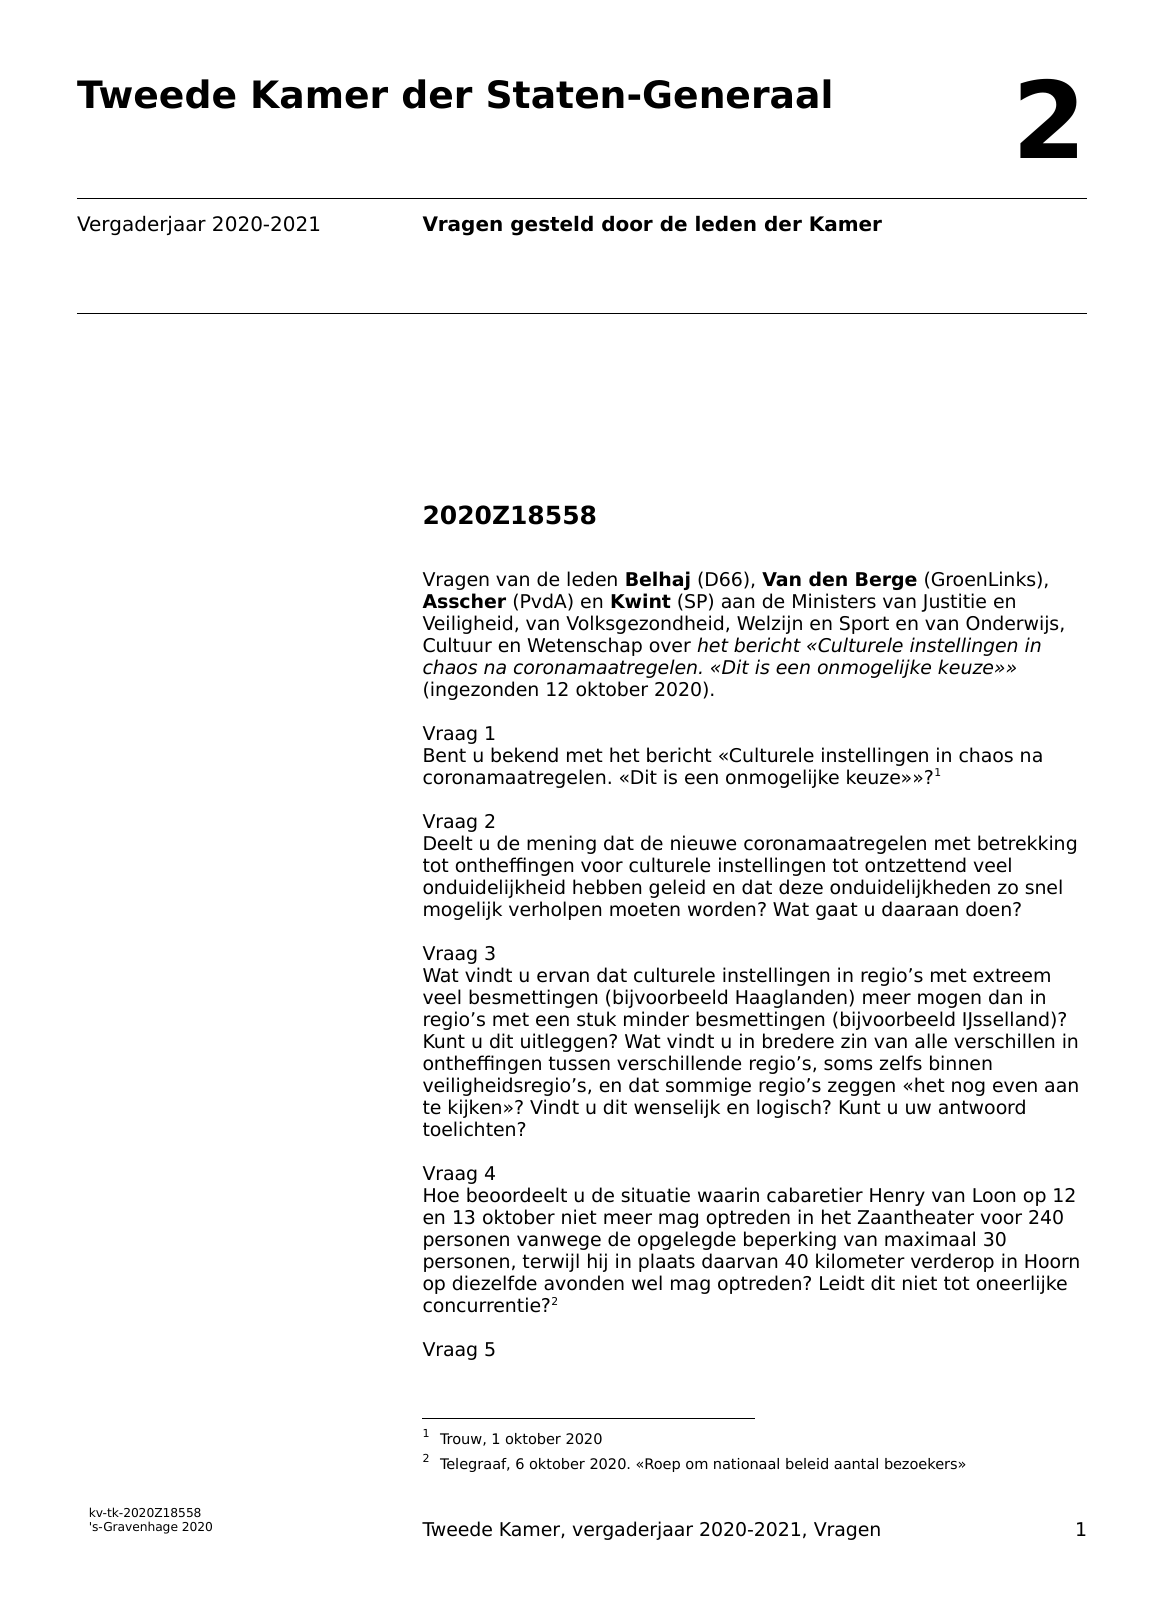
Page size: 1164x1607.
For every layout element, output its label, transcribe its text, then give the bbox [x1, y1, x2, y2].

text Trouw, 1 oktober 2020 [422, 1427, 1087, 1449]
text Vraag 3 [422, 943, 1087, 965]
text Bent u bekend met het bericht «Culturele instellingen in chaos na coronamaatregelen. «Dit is een onmogelijke keuze»»? [422, 745, 1087, 789]
table_header 2 [886, 59, 1087, 198]
text Vraag 1 [422, 723, 1087, 745]
text Vraag 2 [422, 811, 1087, 833]
text 's-Gravenhage 2020 [88, 1520, 323, 1534]
text Deelt u de mening dat de nieuwe coronamaatregelen met betrekking tot ontheffingen voor culturele instellingen tot ontzettend veel onduidelijkheid hebben geleid en dat deze onduidelijkheden zo snel mogelijk verholpen moeten worden? Wat gaat u daaraan doen? [422, 833, 1087, 921]
text Wat vindt u ervan dat culturele instellingen in regio’s met extreem veel besmettingen (bijvoorbeeld Haaglanden) meer mogen dan in regio’s met een stuk minder besmettingen (bijvoorbeeld IJsselland)? Kunt u dit uitleggen? Wat vindt u in bredere zin van alle verschillen in ontheffingen tussen verschillende regio’s, soms zelfs binnen veiligheidsregio’s, en dat sommige regio’s zeggen «het nog even aan te kijken»? Vindt u dit wenselijk en logisch? Kunt u uw antwoord toelichten? [422, 965, 1087, 1141]
text Telegraaf, 6 oktober 2020. «Roep om nationaal beleid aantal bezoekers» [422, 1452, 1087, 1474]
text 2020Z18558 [422, 501, 1087, 531]
text Vragen van de leden Belhaj (D66), Van den Berge (GroenLinks), Asscher (PvdA) en Kwint (SP) aan de Ministers van Justitie en Veiligheid, van Volksgezondheid, Welzijn en Sport en van Onderwijs, Cultuur en Wetenschap over het bericht «Culturele instellingen in chaos na coronamaatregelen. «Dit is een onmogelijke keuze»» (ingezonden 12 oktober 2020). [422, 569, 1087, 701]
text Vraag 5 [422, 1339, 1087, 1361]
text Hoe beoordeelt u de situatie waarin cabaretier Henry van Loon op 12 en 13 oktober niet meer mag optreden in het Zaantheater voor 240 personen vanwege de opgelegde beperking van maximaal 30 personen, terwijl hij in plaats daarvan 40 kilometer verderop in Hoorn op diezelfde avonden wel mag optreden? Leidt dit niet tot oneerlijke concurrentie? [422, 1185, 1087, 1317]
table_cell Vergaderjaar 2020-2021 [77, 199, 422, 313]
text kv-tk-2020Z18558 [88, 1506, 323, 1520]
text Vraag 4 [422, 1163, 1087, 1185]
table_cell Vragen gesteld door de leden der Kamer [422, 199, 1087, 313]
table_header Tweede Kamer der Staten-Generaal [77, 59, 886, 198]
